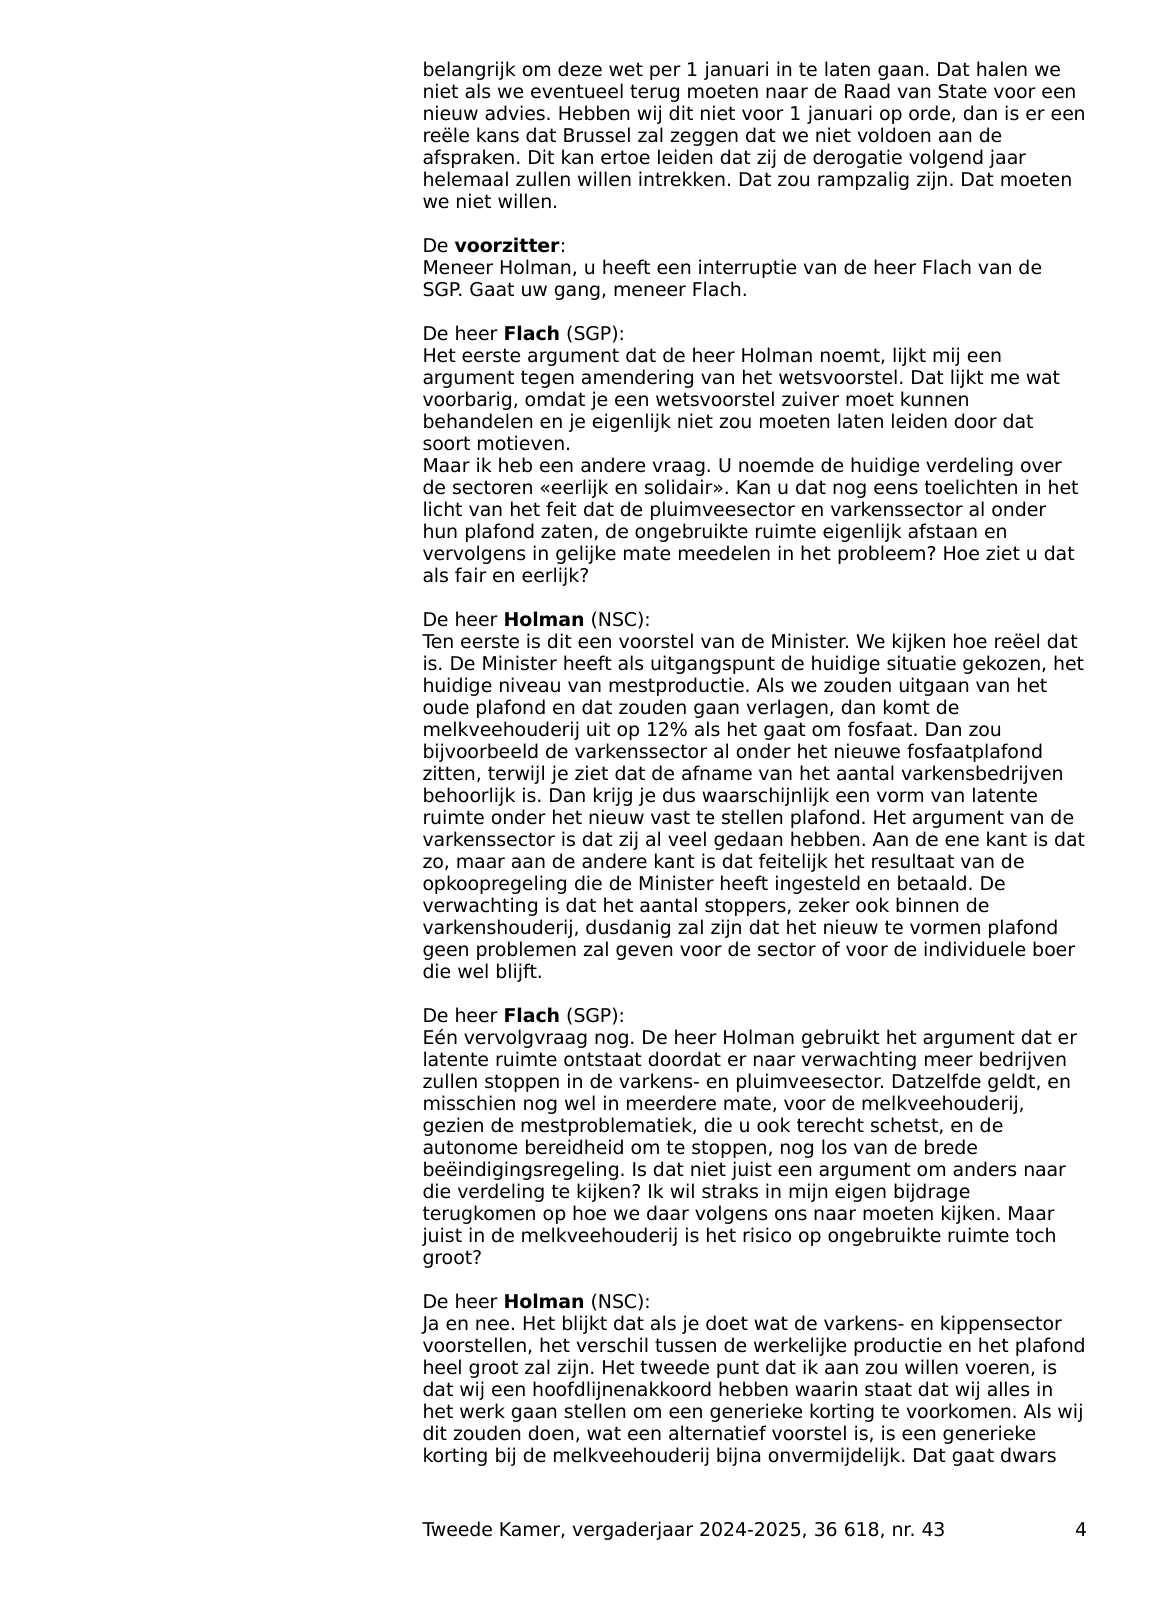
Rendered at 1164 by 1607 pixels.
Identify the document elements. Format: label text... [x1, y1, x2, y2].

text Maar ik heb een andere vraag. U noemde de huidige verdeling over de sectoren «eerlijk en solidair». Kan u dat nog eens toelichten in het licht van het feit dat de pluimveesector en varkenssector al onder hun plafond zaten, de ongebruikte ruimte eigenlijk afstaan en vervolgens in gelijke mate meedelen in het probleem? Hoe ziet u dat als fair en eerlijk? [422, 455, 1087, 587]
text Eén vervolgvraag nog. De heer Holman gebruikt het argument dat er latente ruimte ontstaat doordat er naar verwachting meer bedrijven zullen stoppen in de varkens- en pluimveesector. Datzelfde geldt, en misschien nog wel in meerdere mate, voor de melkveehouderij, gezien de mestproblematiek, die u ook terecht schetst, en de autonome bereidheid om te stoppen, nog los van de brede beëindigingsregeling. Is dat niet juist een argument om anders naar die verdeling te kijken? Ik wil straks in mijn eigen bijdrage terugkomen op hoe we daar volgens ons naar moeten kijken. Maar juist in de melkveehouderij is het risico op ongebruikte ruimte toch groot? [422, 1027, 1087, 1269]
text Ten eerste is dit een voorstel van de Minister. We kijken hoe reëel dat is. De Minister heeft als uitgangspunt de huidige situatie gekozen, het huidige niveau van mestproductie. Als we zouden uitgaan van het oude plafond en dat zouden gaan verlagen, dan komt de melkveehouderij uit op 12% als het gaat om fosfaat. Dan zou bijvoorbeeld de varkenssector al onder het nieuwe fosfaatplafond zitten, terwijl je ziet dat de afname van het aantal varkensbedrijven behoorlijk is. Dan krijg je dus waarschijnlijk een vorm van latente ruimte onder het nieuw vast te stellen plafond. Het argument van de varkenssector is dat zij al veel gedaan hebben. Aan de ene kant is dat zo, maar aan de andere kant is dat feitelijk het resultaat van de opkoopregeling die de Minister heeft ingesteld en betaald. De verwachting is dat het aantal stoppers, zeker ook binnen de varkenshouderij, dusdanig zal zijn dat het nieuw te vormen plafond geen problemen zal geven voor de sector of voor de individuele boer die wel blijft. [422, 631, 1087, 983]
text Het eerste argument dat de heer Holman noemt, lijkt mij een argument tegen amendering van het wetsvoorstel. Dat lijkt me wat voorbarig, omdat je een wetsvoorstel zuiver moet kunnen behandelen en je eigenlijk niet zou moeten laten leiden door dat soort motieven. [422, 345, 1087, 455]
text De heer Flach (SGP): [422, 323, 1087, 345]
text Ja en nee. Het blijkt dat als je doet wat de varkens- en kippensector voorstellen, het verschil tussen de werkelijke productie en het plafond heel groot zal zijn. Het tweede punt dat ik aan zou willen voeren, is dat wij een hoofdlijnenakkoord hebben waarin staat dat wij alles in het werk gaan stellen om een generieke korting te voorkomen. Als wij dit zouden doen, wat een alternatief voorstel is, is een generieke korting bij de melkveehouderij bijna onvermijdelijk. Dat gaat dwars [422, 1313, 1087, 1467]
text De heer Holman (NSC): [422, 609, 1087, 631]
text De heer Flach (SGP): [422, 1005, 1087, 1027]
text De heer Holman (NSC): [422, 1291, 1087, 1313]
text De voorzitter: [422, 235, 1087, 257]
text belangrijk om deze wet per 1 januari in te laten gaan. Dat halen we niet als we eventueel terug moeten naar de Raad van State voor een nieuw advies. Hebben wij dit niet voor 1 januari op orde, dan is er een reële kans dat Brussel zal zeggen dat we niet voldoen aan de afspraken. Dit kan ertoe leiden dat zij de derogatie volgend jaar helemaal zullen willen intrekken. Dat zou rampzalig zijn. Dat moeten we niet willen. [422, 59, 1087, 213]
text Meneer Holman, u heeft een interruptie van de heer Flach van de SGP. Gaat uw gang, meneer Flach. [422, 257, 1087, 301]
